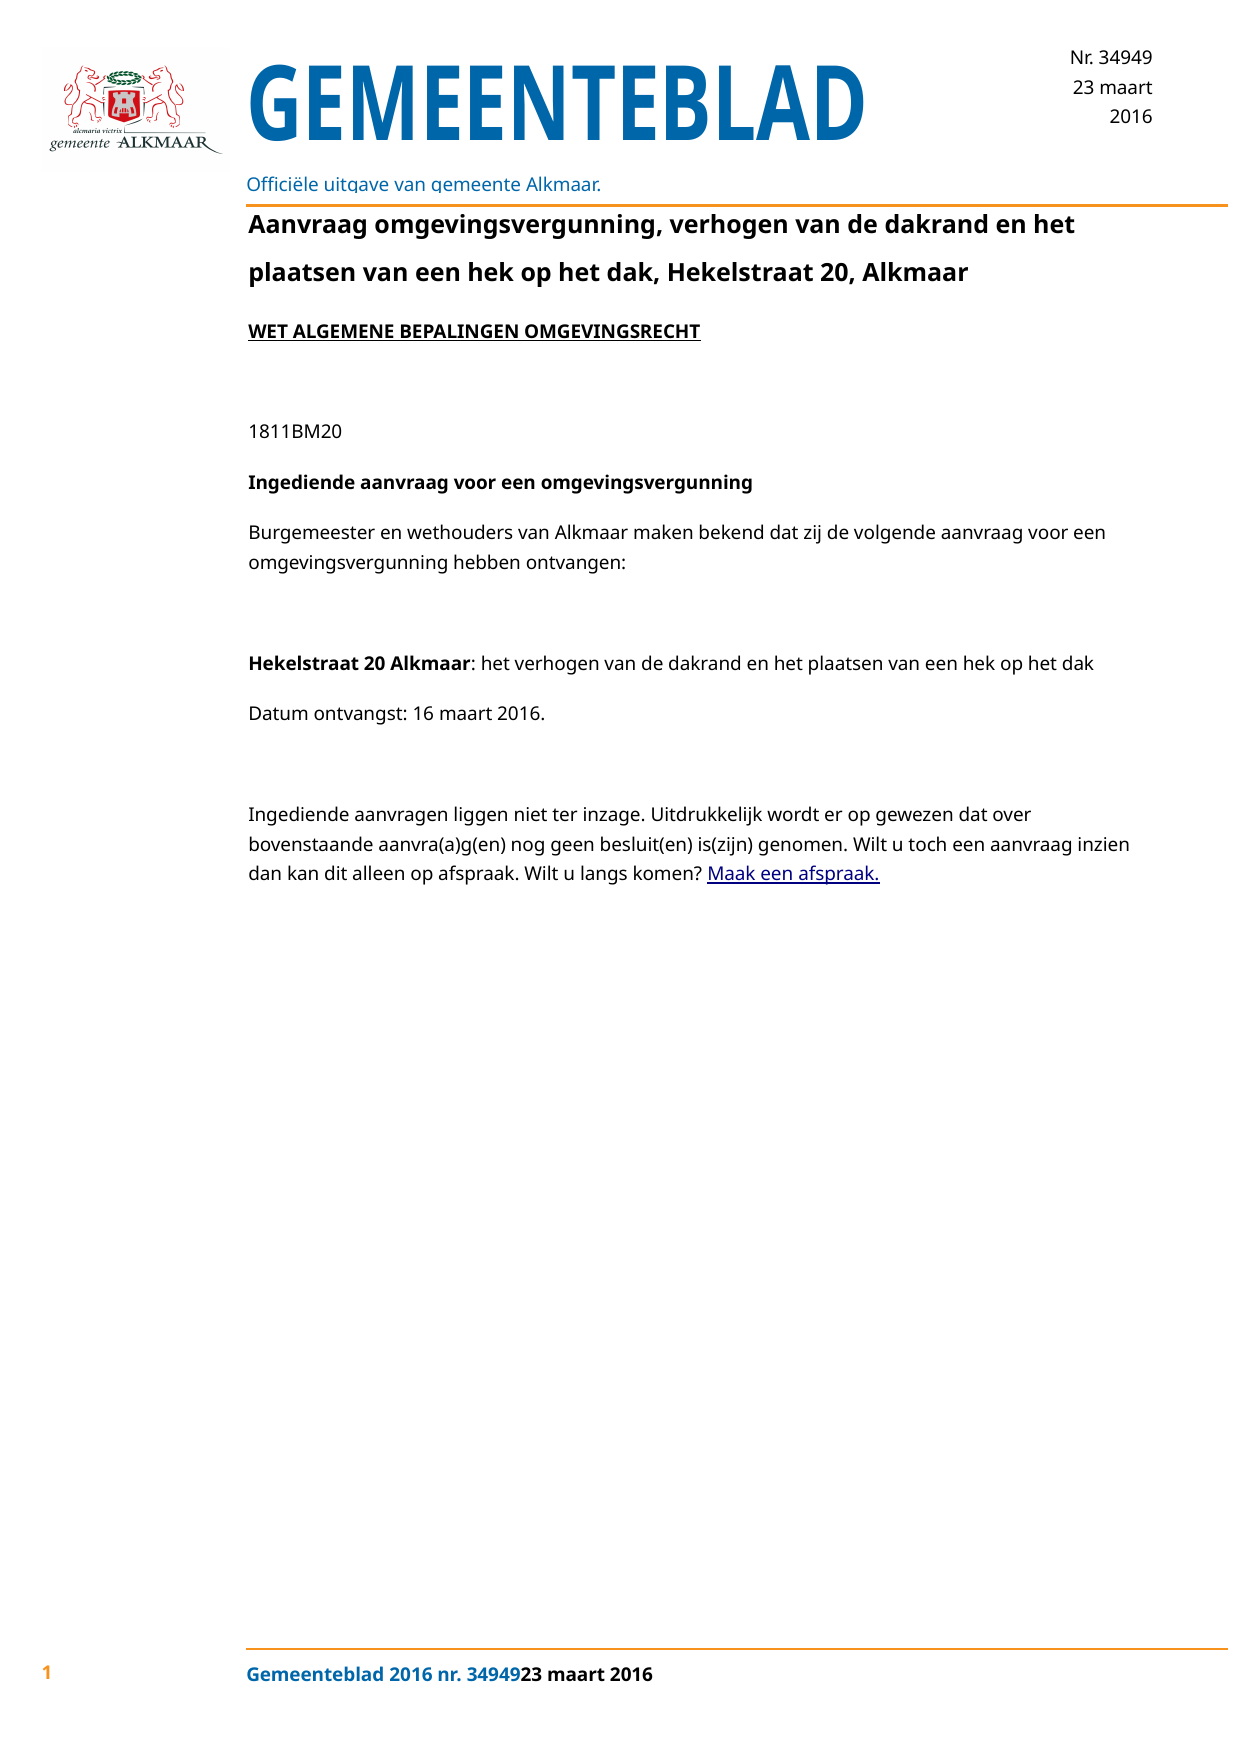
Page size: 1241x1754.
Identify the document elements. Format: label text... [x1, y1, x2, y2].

text 1811BM20 [248, 419, 1152, 444]
text Burgemeester en wethouders van Alkmaar maken bekend dat zij de volgende aanvraag voor een omgevingsvergunning hebben ontvangen: [248, 519, 1152, 575]
text Ingediende aanvraag voor een omgevingsvergunning [248, 469, 1152, 495]
picture [41, 47, 231, 172]
text WET ALGEMENE BEPALINGEN OMGEVINGSRECHT [248, 318, 1152, 344]
text Hekelstraat 20 Alkmaar: het verhogen van de dakrand en het plaatsen van een hek op het dak [248, 650, 1152, 676]
text Aanvraag omgevingsvergunning, verhogen van de dakrand en het plaatsen van een hek op het dak, Hekelstraat 20, Alkmaar [248, 207, 1152, 288]
text Ingediende aanvragen liggen niet ter inzage. Uitdrukkelijk wordt er op gewezen dat over bovenstaande aanvra(a)g(en) nog geen besluit(en) is(zijn) genomen. Wilt u toch een aanvraag inzien dan kan dit alleen op afspraak. Wilt u langs komen? Maak een afspraak. [248, 801, 1152, 886]
text Datum ontvangst: 16 maart 2016. [248, 700, 1152, 726]
